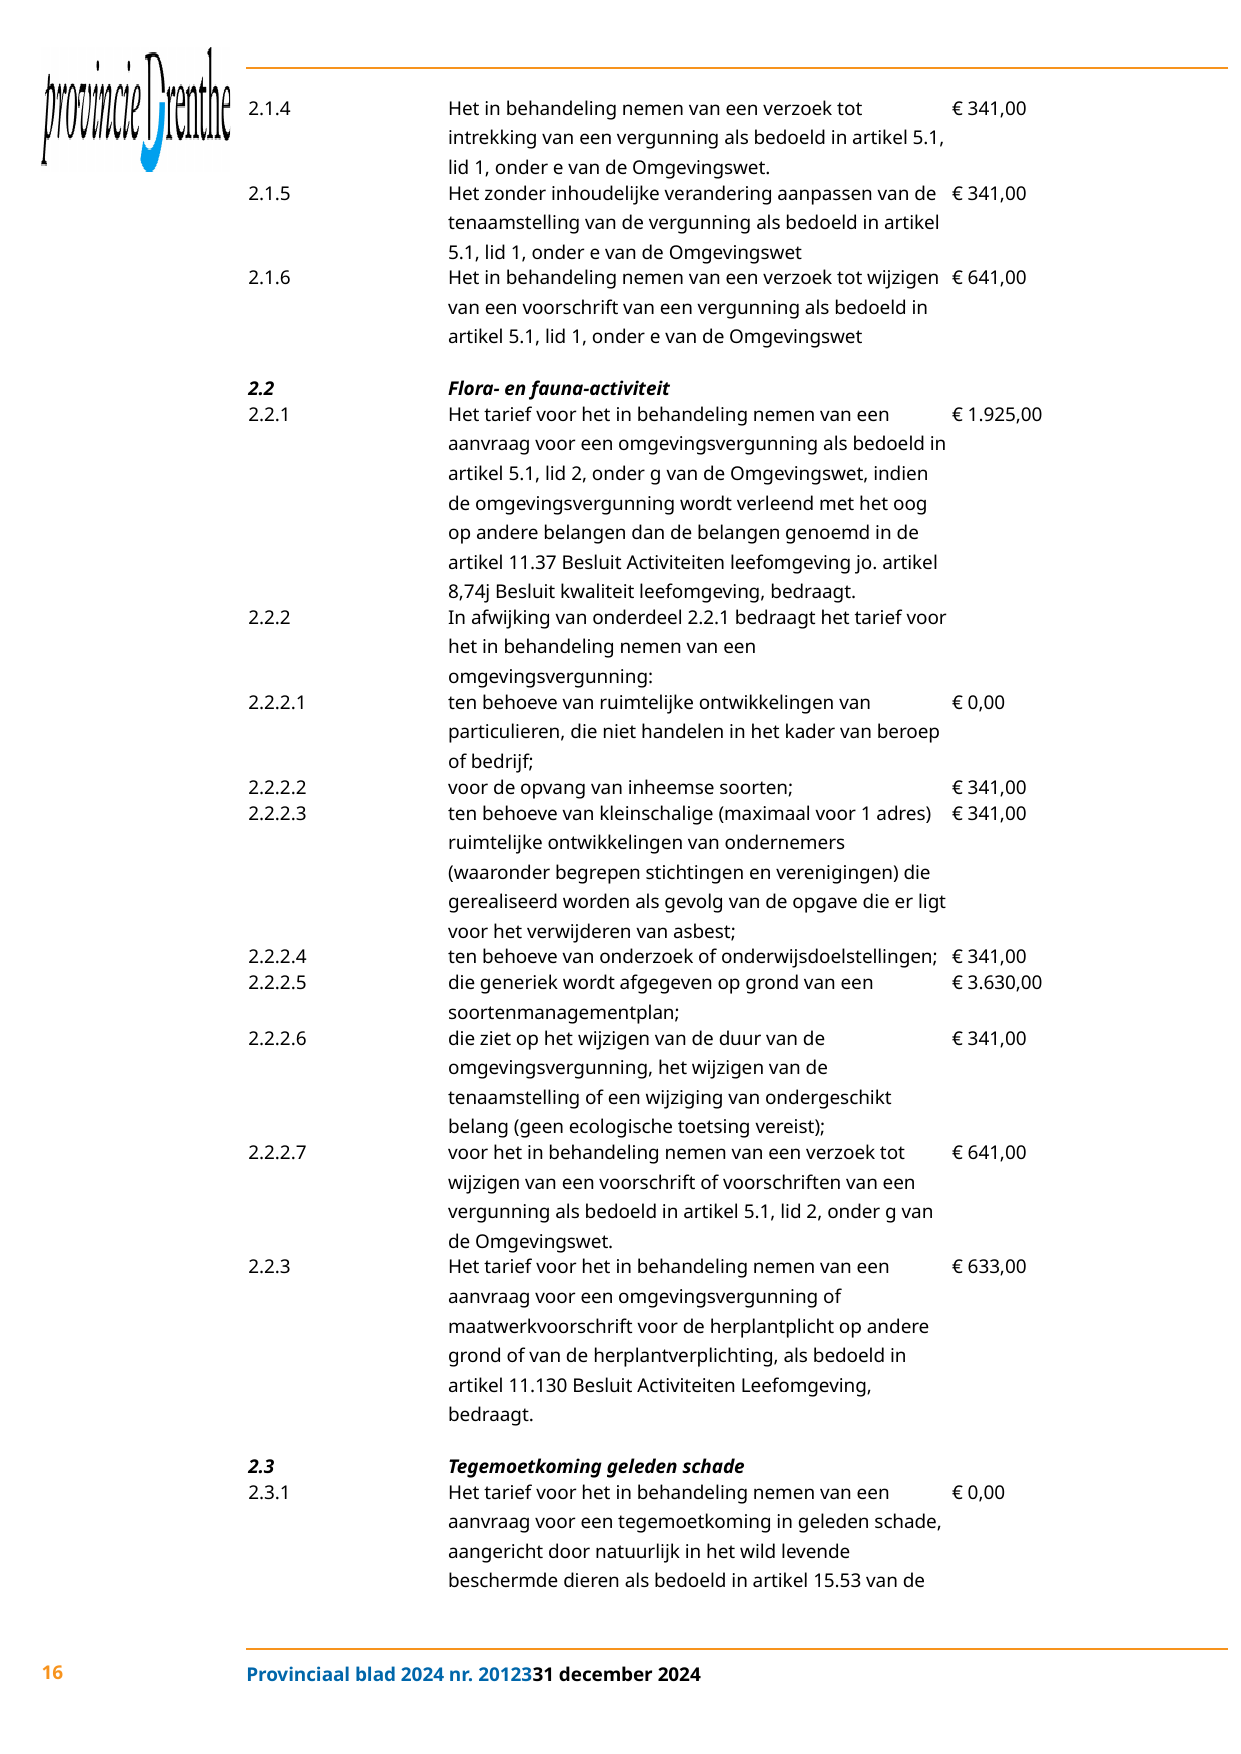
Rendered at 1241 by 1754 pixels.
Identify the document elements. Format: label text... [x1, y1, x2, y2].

table_cell € 341,00 [952, 95, 1152, 180]
table_cell [952, 1428, 1152, 1453]
table_cell 2.1.4 [248, 95, 448, 180]
table_cell Flora- en fauna-activiteit [448, 375, 952, 401]
table_cell 2.2.2.7 [248, 1139, 448, 1254]
table_cell [248, 1428, 448, 1453]
table_cell 2.2.2.6 [248, 1025, 448, 1139]
table_cell ten behoeve van onderzoek of onderwijsdoelstellingen; [448, 944, 952, 969]
table_cell Het in behandeling nemen van een verzoek tot intrekking van een vergunning als bedoeld in artikel 5.1, lid 1, onder e van de Omgevingswet. [448, 95, 952, 180]
table_cell ten behoeve van kleinschalige (maximaal voor 1 adres) ruimtelijke ontwikkelingen van ondernemers (waaronder begrepen stichtingen en verenigingen) die gerealiseerd worden als gevolg van de opgave die er ligt voor het verwijderen van asbest; [448, 800, 952, 944]
table_cell € 341,00 [952, 944, 1152, 969]
table_cell 2.2.2.4 [248, 944, 448, 969]
table_cell € 3.630,00 [952, 970, 1152, 1025]
table_cell [952, 350, 1152, 375]
table_cell € 341,00 [952, 774, 1152, 800]
table_cell [952, 604, 1152, 689]
table_cell [448, 1428, 952, 1453]
table_cell 2.3 [248, 1453, 448, 1479]
table_cell ten behoeve van ruimtelijke ontwikkelingen van particulieren, die niet handelen in het kader van beroep of bedrijf; [448, 689, 952, 774]
table_cell € 641,00 [952, 265, 1152, 349]
table_cell € 641,00 [952, 1139, 1152, 1254]
table_cell € 633,00 [952, 1254, 1152, 1427]
table_cell Het tarief voor het in behandeling nemen van een aanvraag voor een omgevingsvergunning of maatwerkvoorschrift voor de herplantplicht op andere grond of van de herplantverplichting, als bedoeld in artikel 11.130 Besluit Activiteiten Leefomgeving, bedraagt. [448, 1254, 952, 1427]
table_cell 2.1.5 [248, 180, 448, 264]
table_cell € 341,00 [952, 1025, 1152, 1139]
table_cell € 0,00 [952, 689, 1152, 774]
table_cell Het in behandeling nemen van een verzoek tot wijzigen van een voorschrift van een vergunning als bedoeld in artikel 5.1, lid 1, onder e van de Omgevingswet [448, 265, 952, 349]
table_cell 2.2.2.2 [248, 774, 448, 800]
table_cell 2.1.6 [248, 265, 448, 349]
table_cell Het tarief voor het in behandeling nemen van een aanvraag voor een omgevingsvergunning als bedoeld in artikel 5.1, lid 2, onder g van de Omgevingswet, indien de omgevingsvergunning wordt verleend met het oog op andere belangen dan de belangen genoemd in de artikel 11.37 Besluit Activiteiten leefomgeving jo. artikel 8,74j Besluit kwaliteit leefomgeving, bedraagt. [448, 401, 952, 604]
table_cell [448, 350, 952, 375]
table_cell 2.2.2.1 [248, 689, 448, 774]
table_cell 2.2.3 [248, 1254, 448, 1427]
table_cell 2.2.2 [248, 604, 448, 689]
table_cell die generiek wordt afgegeven op grond van een soortenmanagementplan; [448, 970, 952, 1025]
table_cell [952, 1453, 1152, 1479]
table_cell [248, 350, 448, 375]
table_cell In afwijking van onderdeel 2.2.1 bedraagt het tarief voor het in behandeling nemen van een omgevingsvergunning: [448, 604, 952, 689]
table_cell 2.2 [248, 375, 448, 401]
picture [41, 47, 231, 172]
table_cell voor de opvang van inheemse soorten; [448, 774, 952, 800]
table_cell Het zonder inhoudelijke verandering aanpassen van de tenaamstelling van de vergunning als bedoeld in artikel 5.1, lid 1, onder e van de Omgevingswet [448, 180, 952, 264]
table_cell [952, 375, 1152, 401]
table_cell 2.2.1 [248, 401, 448, 604]
table_cell die ziet op het wijzigen van de duur van de omgevingsvergunning, het wijzigen van de tenaamstelling of een wijziging van ondergeschikt belang (geen ecologische toetsing vereist); [448, 1025, 952, 1139]
table_cell 2.3.1 [248, 1479, 448, 1593]
table_cell € 341,00 [952, 800, 1152, 944]
table_cell € 1.925,00 [952, 401, 1152, 604]
table_cell Het tarief voor het in behandeling nemen van een aanvraag voor een tegemoetkoming in geleden schade, aangericht door natuurlijk in het wild levende beschermde dieren als bedoeld in artikel 15.53 van de [448, 1479, 952, 1593]
table_cell 2.2.2.3 [248, 800, 448, 944]
table_cell 2.2.2.5 [248, 970, 448, 1025]
table_cell € 0,00 [952, 1479, 1152, 1593]
table_cell € 341,00 [952, 180, 1152, 264]
table_cell Tegemoetkoming geleden schade [448, 1453, 952, 1479]
table_cell voor het in behandeling nemen van een verzoek tot wijzigen van een voorschrift of voorschriften van een vergunning als bedoeld in artikel 5.1, lid 2, onder g van de Omgevingswet. [448, 1139, 952, 1254]
